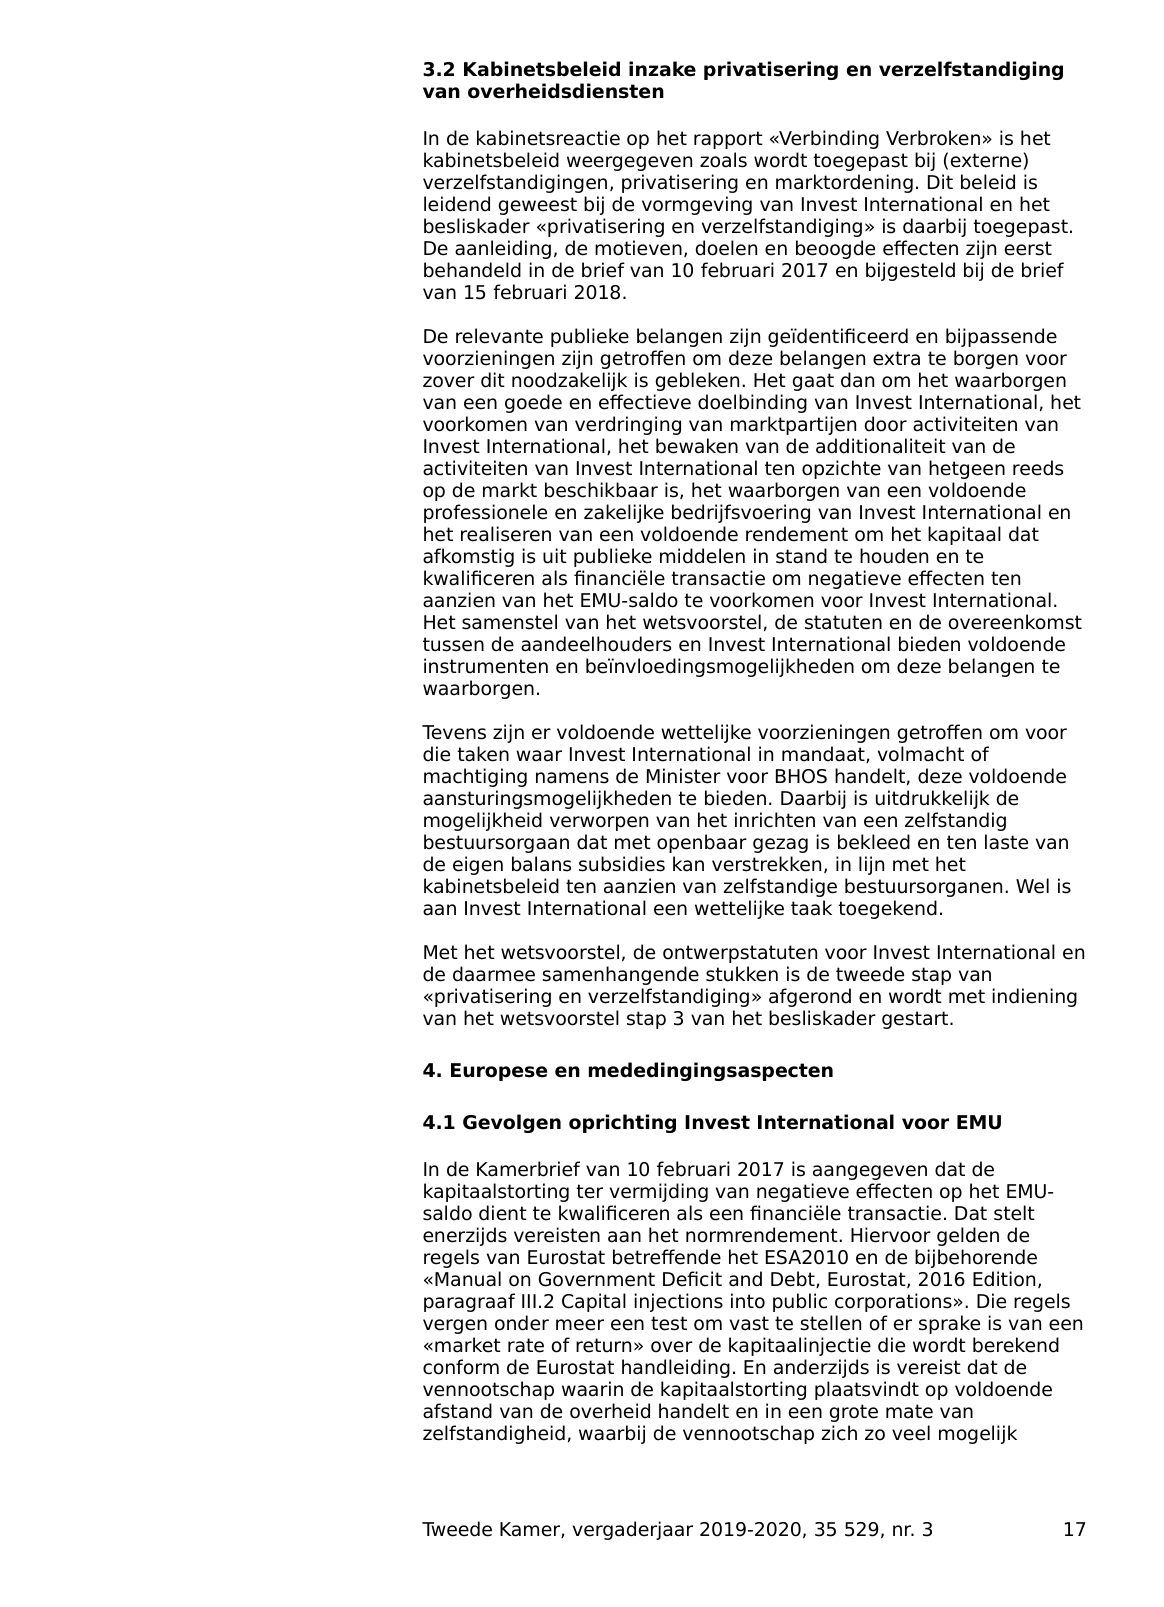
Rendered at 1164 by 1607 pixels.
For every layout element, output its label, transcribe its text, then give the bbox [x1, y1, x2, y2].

subtitle 4. Europese en mededingingsaspecten [422, 1060, 1087, 1082]
subtitle 4.1 Gevolgen oprichting Invest International voor EMU [422, 1112, 1087, 1134]
text In de kabinetsreactie op het rapport «Verbinding Verbroken» is het kabinetsbeleid weergegeven zoals wordt toegepast bij (externe) verzelfstandigingen, privatisering en marktordening. Dit beleid is leidend geweest bij de vormgeving van Invest International en het besliskader «privatisering en verzelfstandiging» is daarbij toegepast. De aanleiding, de motieven, doelen en beoogde effecten zijn eerst behandeld in de brief van 10 februari 2017 en bijgesteld bij de brief van 15 februari 2018. [422, 128, 1087, 304]
text De relevante publieke belangen zijn geïdentificeerd en bijpassende voorzieningen zijn getroffen om deze belangen extra te borgen voor zover dit noodzakelijk is gebleken. Het gaat dan om het waarborgen van een goede en effectieve doelbinding van Invest International, het voorkomen van verdringing van marktpartijen door activiteiten van Invest International, het bewaken van de additionaliteit van de activiteiten van Invest International ten opzichte van hetgeen reeds op de markt beschikbaar is, het waarborgen van een voldoende professionele en zakelijke bedrijfsvoering van Invest International en het realiseren van een voldoende rendement om het kapitaal dat afkomstig is uit publieke middelen in stand te houden en te kwalificeren als financiële transactie om negatieve effecten ten aanzien van het EMU-saldo te voorkomen voor Invest International. Het samenstel van het wetsvoorstel, de statuten en de overeenkomst tussen de aandeelhouders en Invest International bieden voldoende instrumenten en beïnvloedingsmogelijkheden om deze belangen te waarborgen. [422, 326, 1087, 700]
text Tevens zijn er voldoende wettelijke voorzieningen getroffen om voor die taken waar Invest International in mandaat, volmacht of machtiging namens de Minister voor BHOS handelt, deze voldoende aansturingsmogelijkheden te bieden. Daarbij is uitdrukkelijk de mogelijkheid verworpen van het inrichten van een zelfstandig bestuursorgaan dat met openbaar gezag is bekleed en ten laste van de eigen balans subsidies kan verstrekken, in lijn met het kabinetsbeleid ten aanzien van zelfstandige bestuursorganen. Wel is aan Invest International een wettelijke taak toegekend. [422, 722, 1087, 920]
subtitle 3.2 Kabinetsbeleid inzake privatisering en verzelfstandiging van overheidsdiensten [422, 59, 1087, 103]
text Met het wetsvoorstel, de ontwerpstatuten voor Invest International en de daarmee samenhangende stukken is de tweede stap van «privatisering en verzelfstandiging» afgerond en wordt met indiening van het wetsvoorstel stap 3 van het besliskader gestart. [422, 942, 1087, 1030]
text In de Kamerbrief van 10 februari 2017 is aangegeven dat de kapitaalstorting ter vermijding van negatieve effecten op het EMU-saldo dient te kwalificeren als een financiële transactie. Dat stelt enerzijds vereisten aan het normrendement. Hiervoor gelden de regels van Eurostat betreffende het ESA2010 en de bijbehorende «Manual on Government Deficit and Debt, Eurostat, 2016 Edition, paragraaf III.2 Capital injections into public corporations». Die regels vergen onder meer een test om vast te stellen of er sprake is van een «market rate of return» over de kapitaalinjectie die wordt berekend conform de Eurostat handleiding. En anderzijds is vereist dat de vennootschap waarin de kapitaalstorting plaatsvindt op voldoende afstand van de overheid handelt en in een grote mate van zelfstandigheid, waarbij de vennootschap zich zo veel mogelijk [422, 1159, 1087, 1444]
